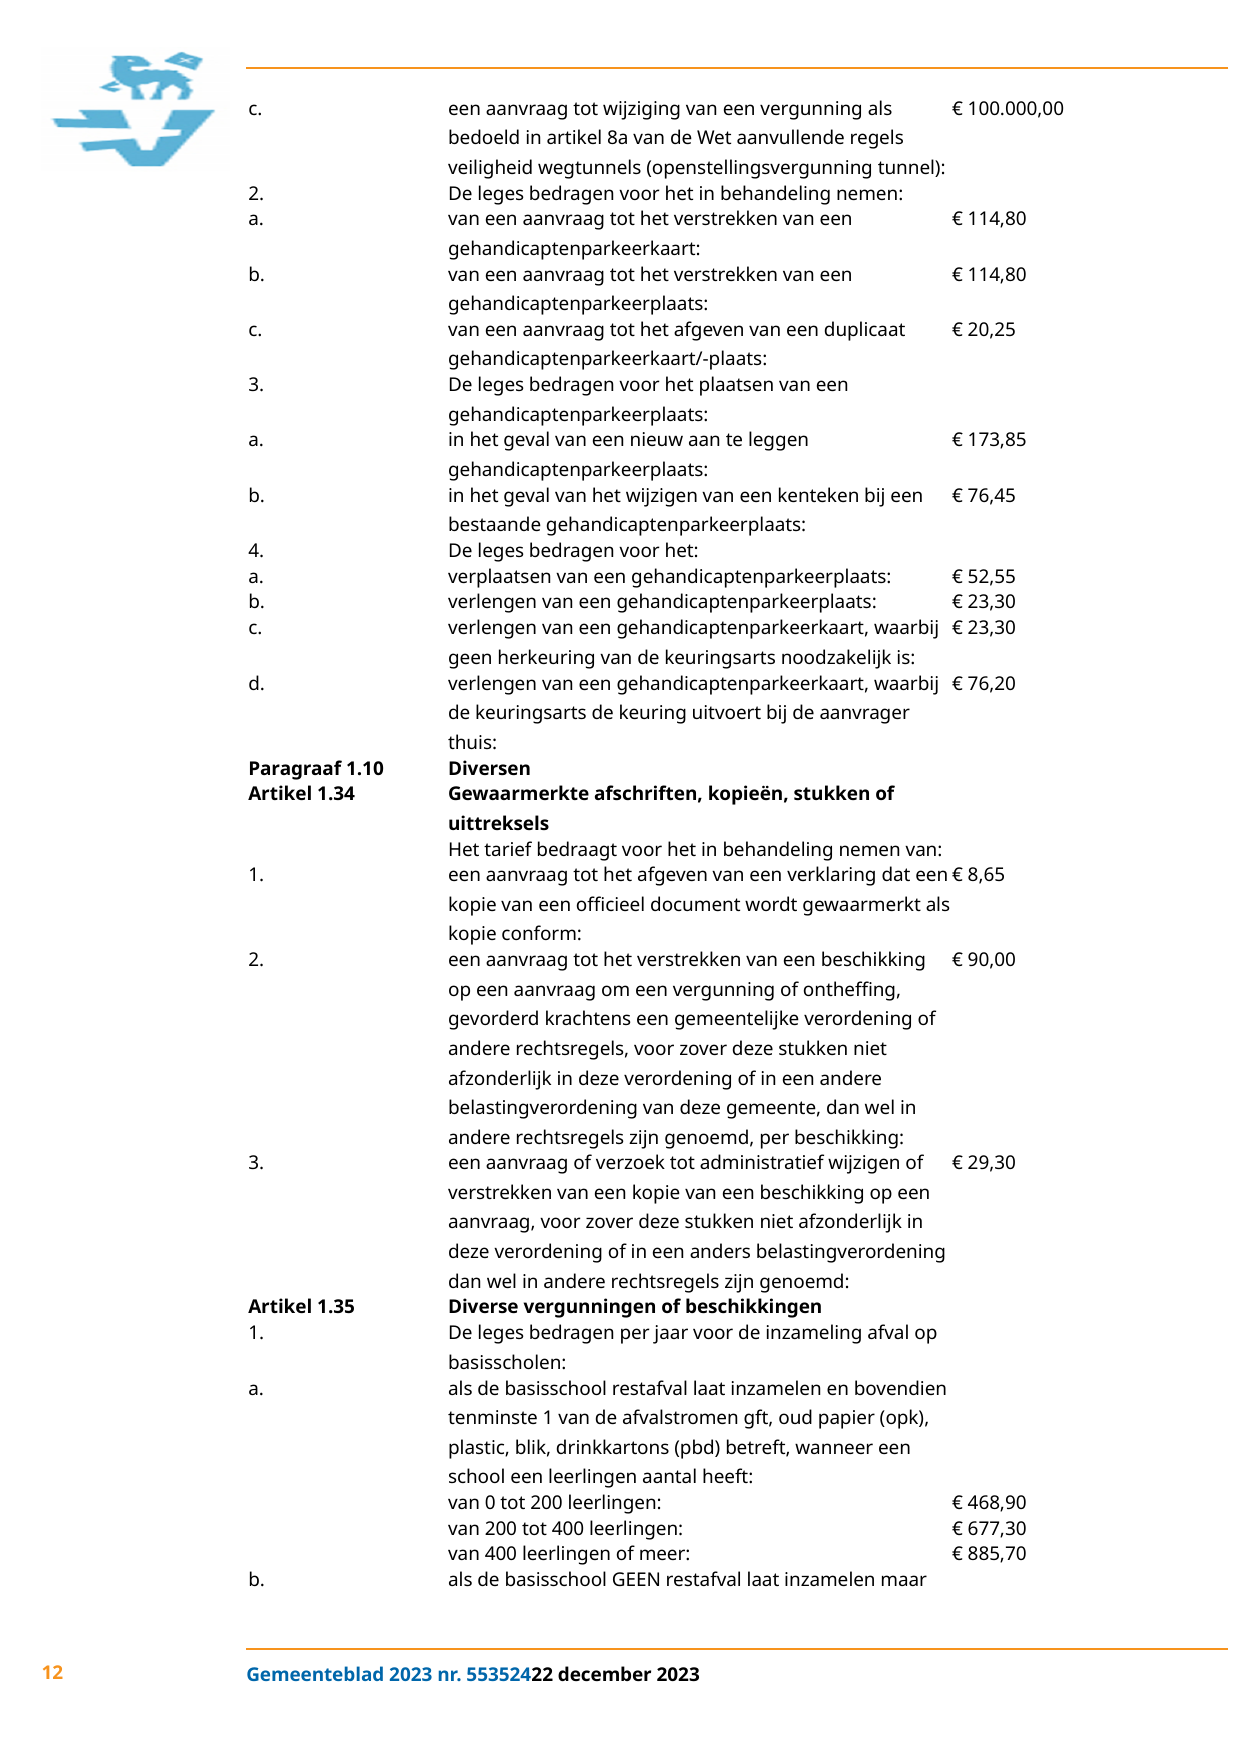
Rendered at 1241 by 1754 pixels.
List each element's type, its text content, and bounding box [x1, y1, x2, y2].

table_cell De leges bedragen voor het: [448, 537, 952, 563]
table_cell De leges bedragen voor het plaatsen van een gehandicaptenparkeerplaats: [448, 371, 952, 427]
table_cell een aanvraag tot wijziging van een vergunning als bedoeld in artikel 8a van de Wet aanvullende regels veiligheid wegtunnels (openstellingsvergunning tunnel): [448, 95, 952, 180]
table_cell De leges bedragen voor het in behandeling nemen: [448, 180, 952, 205]
table_cell a. [248, 427, 448, 482]
table_cell een aanvraag tot het verstrekken van een beschikking op een aanvraag om een vergunning of ontheffing, gevorderd krachtens een gemeentelijke verordening of andere rechtsregels, voor zover deze stukken niet afzonderlijk in deze verordening of in een andere belastingverordening van deze gemeente, dan wel in andere rechtsregels zijn genoemd, per beschikking: [448, 946, 952, 1149]
table_cell € 90,00 [952, 946, 1152, 1149]
table_cell € 76,20 [952, 670, 1152, 755]
table_cell verplaatsen van een gehandicaptenparkeerplaats: [448, 563, 952, 589]
table_cell 4. [248, 537, 448, 563]
table_cell a. [248, 205, 448, 261]
table_cell c. [248, 615, 448, 670]
table_cell 1. [248, 861, 448, 946]
table_cell verlengen van een gehandicaptenparkeerkaart, waarbij de keuringsarts de keuring uitvoert bij de aanvrager thuis: [448, 670, 952, 755]
table_cell [952, 1375, 1152, 1489]
table_cell € 468,90 [952, 1489, 1152, 1515]
table_cell van een aanvraag tot het afgeven van een duplicaat gehandicaptenparkeerkaart/-plaats: [448, 316, 952, 371]
table_cell 2. [248, 180, 448, 205]
table_cell [952, 780, 1152, 836]
table_cell De leges bedragen per jaar voor de inzameling afval op basisscholen: [448, 1319, 952, 1375]
table_cell € 114,80 [952, 205, 1152, 261]
table_cell € 76,45 [952, 482, 1152, 537]
table_cell c. [248, 316, 448, 371]
table_cell Artikel 1.34 [248, 780, 448, 836]
table_cell Het tarief bedraagt voor het in behandeling nemen van: [448, 836, 952, 861]
table_cell [952, 755, 1152, 780]
table_cell [248, 1515, 448, 1541]
table_cell als de basisschool GEEN restafval laat inzamelen maar [448, 1566, 952, 1592]
table_cell a. [248, 1375, 448, 1489]
table_cell als de basisschool restafval laat inzamelen en bovendien tenminste 1 van de afvalstromen gft, oud papier (opk), plastic, blik, drinkkartons (pbd) betreft, wanneer een school een leerlingen aantal heeft: [448, 1375, 952, 1489]
table_cell 1. [248, 1319, 448, 1375]
table_cell Artikel 1.35 [248, 1294, 448, 1319]
table_cell c. [248, 95, 448, 180]
table_cell [952, 1566, 1152, 1592]
table_cell [952, 371, 1152, 427]
table_cell € 23,30 [952, 589, 1152, 614]
table_cell 3. [248, 371, 448, 427]
table_cell [952, 836, 1152, 861]
table_cell € 20,25 [952, 316, 1152, 371]
table_cell € 114,80 [952, 261, 1152, 316]
table_cell Diversen [448, 755, 952, 780]
table_cell [952, 1294, 1152, 1319]
table_cell in het geval van een nieuw aan te leggen gehandicaptenparkeerplaats: [448, 427, 952, 482]
table_cell Diverse vergunningen of beschikkingen [448, 1294, 952, 1319]
table_cell van 400 leerlingen of meer: [448, 1541, 952, 1566]
table_cell [248, 836, 448, 861]
table_cell [952, 180, 1152, 205]
table_cell b. [248, 261, 448, 316]
table_cell b. [248, 482, 448, 537]
table_cell € 52,55 [952, 563, 1152, 589]
table_cell van 200 tot 400 leerlingen: [448, 1515, 952, 1541]
table_cell van 0 tot 200 leerlingen: [448, 1489, 952, 1515]
table_cell 3. [248, 1150, 448, 1294]
table_cell € 23,30 [952, 615, 1152, 670]
table_cell verlengen van een gehandicaptenparkeerkaart, waarbij geen herkeuring van de keuringsarts noodzakelijk is: [448, 615, 952, 670]
table_cell b. [248, 589, 448, 614]
table_cell van een aanvraag tot het verstrekken van een gehandicaptenparkeerkaart: [448, 205, 952, 261]
table_cell verlengen van een gehandicaptenparkeerplaats: [448, 589, 952, 614]
table_cell € 677,30 [952, 1515, 1152, 1541]
table_cell € 29,30 [952, 1150, 1152, 1294]
table_cell [952, 537, 1152, 563]
table_cell b. [248, 1566, 448, 1592]
table_cell € 173,85 [952, 427, 1152, 482]
table_cell € 8,65 [952, 861, 1152, 946]
table_cell een aanvraag of verzoek tot administratief wijzigen of verstrekken van een kopie van een beschikking op een aanvraag, voor zover deze stukken niet afzonderlijk in deze verordening of in een anders belastingverordening dan wel in andere rechtsregels zijn genoemd: [448, 1150, 952, 1294]
table_cell 2. [248, 946, 448, 1149]
table_cell Gewaarmerkte afschriften, kopieën, stukken of uittreksels [448, 780, 952, 836]
table_cell een aanvraag tot het afgeven van een verklaring dat een kopie van een officieel document wordt gewaarmerkt als kopie conform: [448, 861, 952, 946]
table_cell [248, 1489, 448, 1515]
table_cell € 100.000,00 [952, 95, 1152, 180]
picture [41, 47, 231, 172]
table_cell € 885,70 [952, 1541, 1152, 1566]
table_cell in het geval van het wijzigen van een kenteken bij een bestaande gehandicaptenparkeerplaats: [448, 482, 952, 537]
table_cell a. [248, 563, 448, 589]
table_cell [952, 1319, 1152, 1375]
table_cell Paragraaf 1.10 [248, 755, 448, 780]
table_cell van een aanvraag tot het verstrekken van een gehandicaptenparkeerplaats: [448, 261, 952, 316]
table_cell d. [248, 670, 448, 755]
table_cell [248, 1541, 448, 1566]
